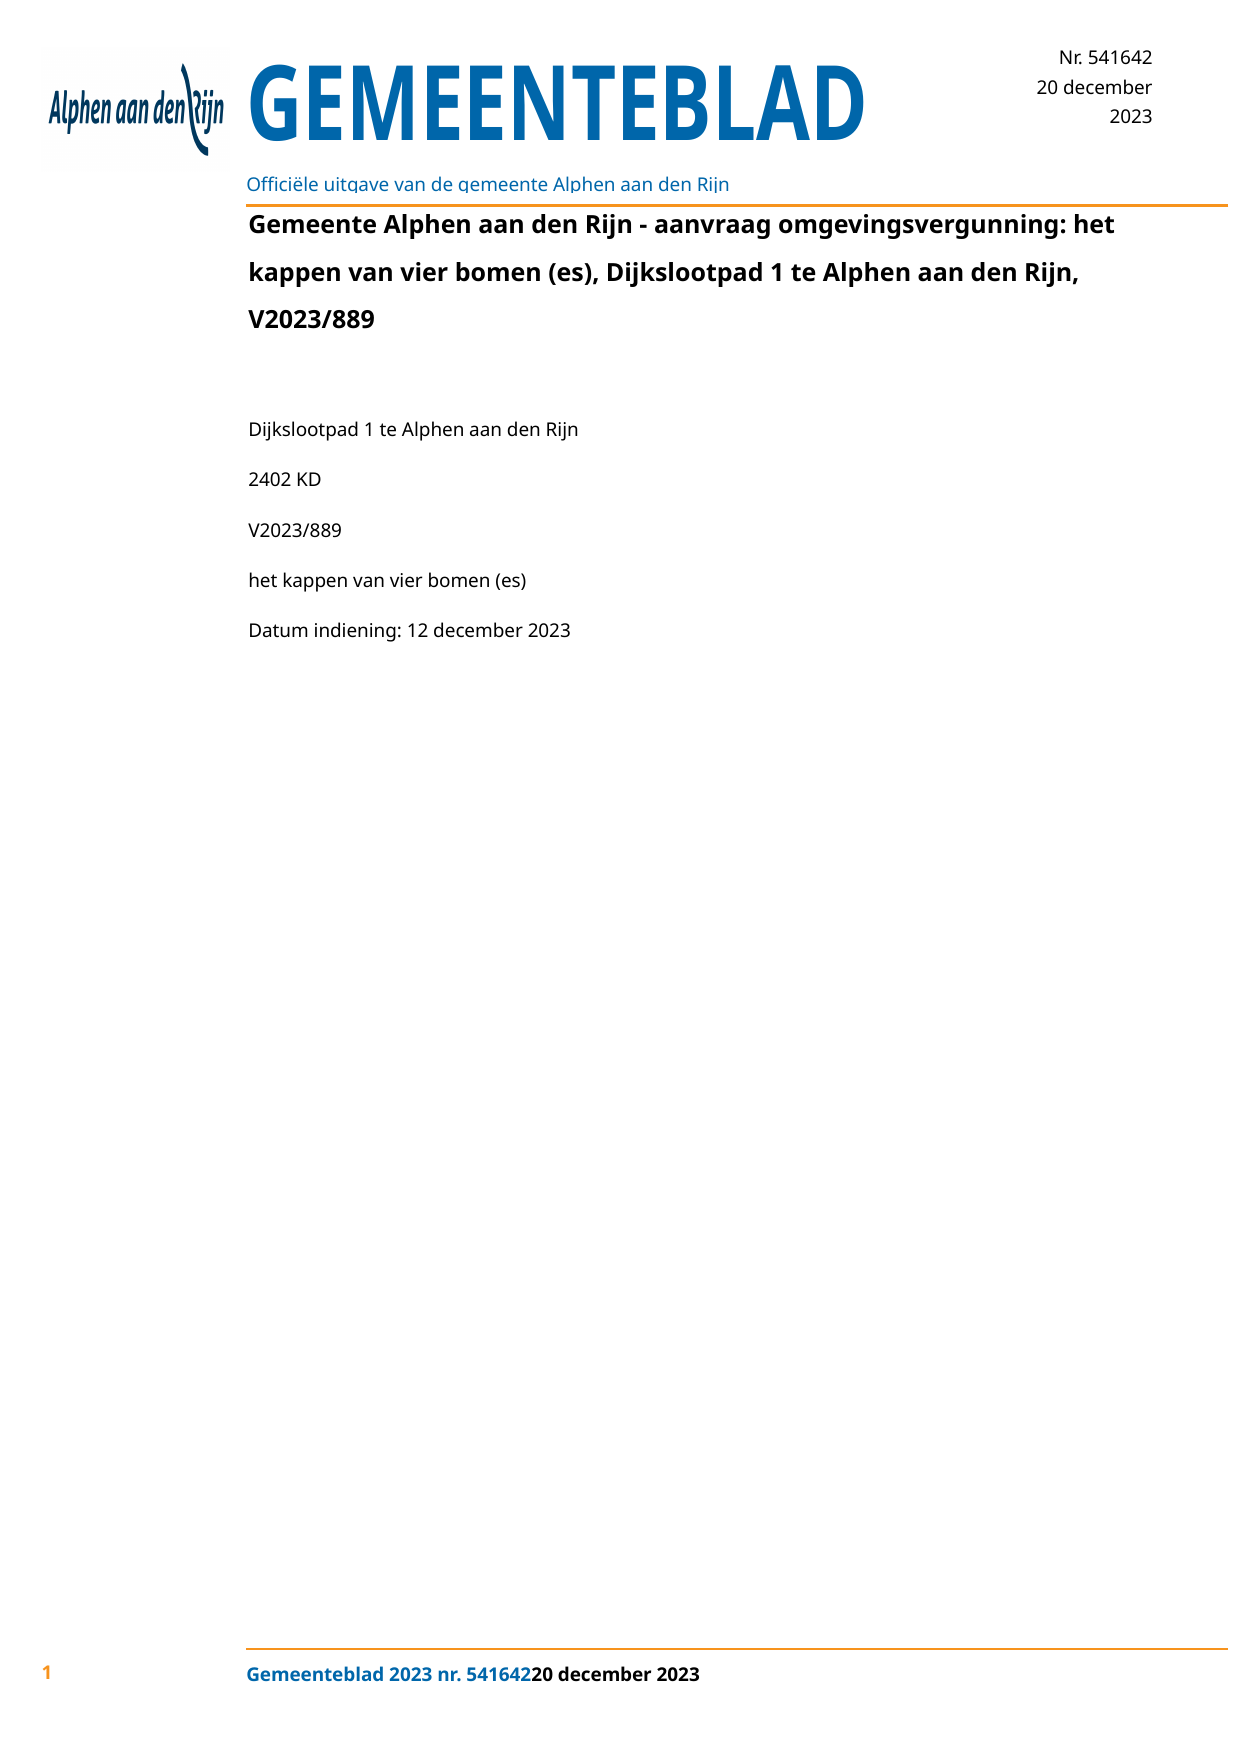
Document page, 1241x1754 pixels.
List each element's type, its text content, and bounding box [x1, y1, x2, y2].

text het kappen van vier bomen (es) [248, 567, 1152, 593]
text Datum indiening: 12 december 2023 [248, 618, 1152, 643]
text V2023/889 [248, 517, 1152, 542]
text Gemeente Alphen aan den Rijn - aanvraag omgevingsvergunning: het kappen van vier bomen (es), Dijkslootpad 1 te Alphen aan den Rijn, V2023/889 [248, 207, 1152, 336]
text Dijkslootpad 1 te Alphen aan den Rijn [248, 416, 1152, 442]
picture [41, 47, 231, 172]
text 2402 KD [248, 466, 1152, 492]
